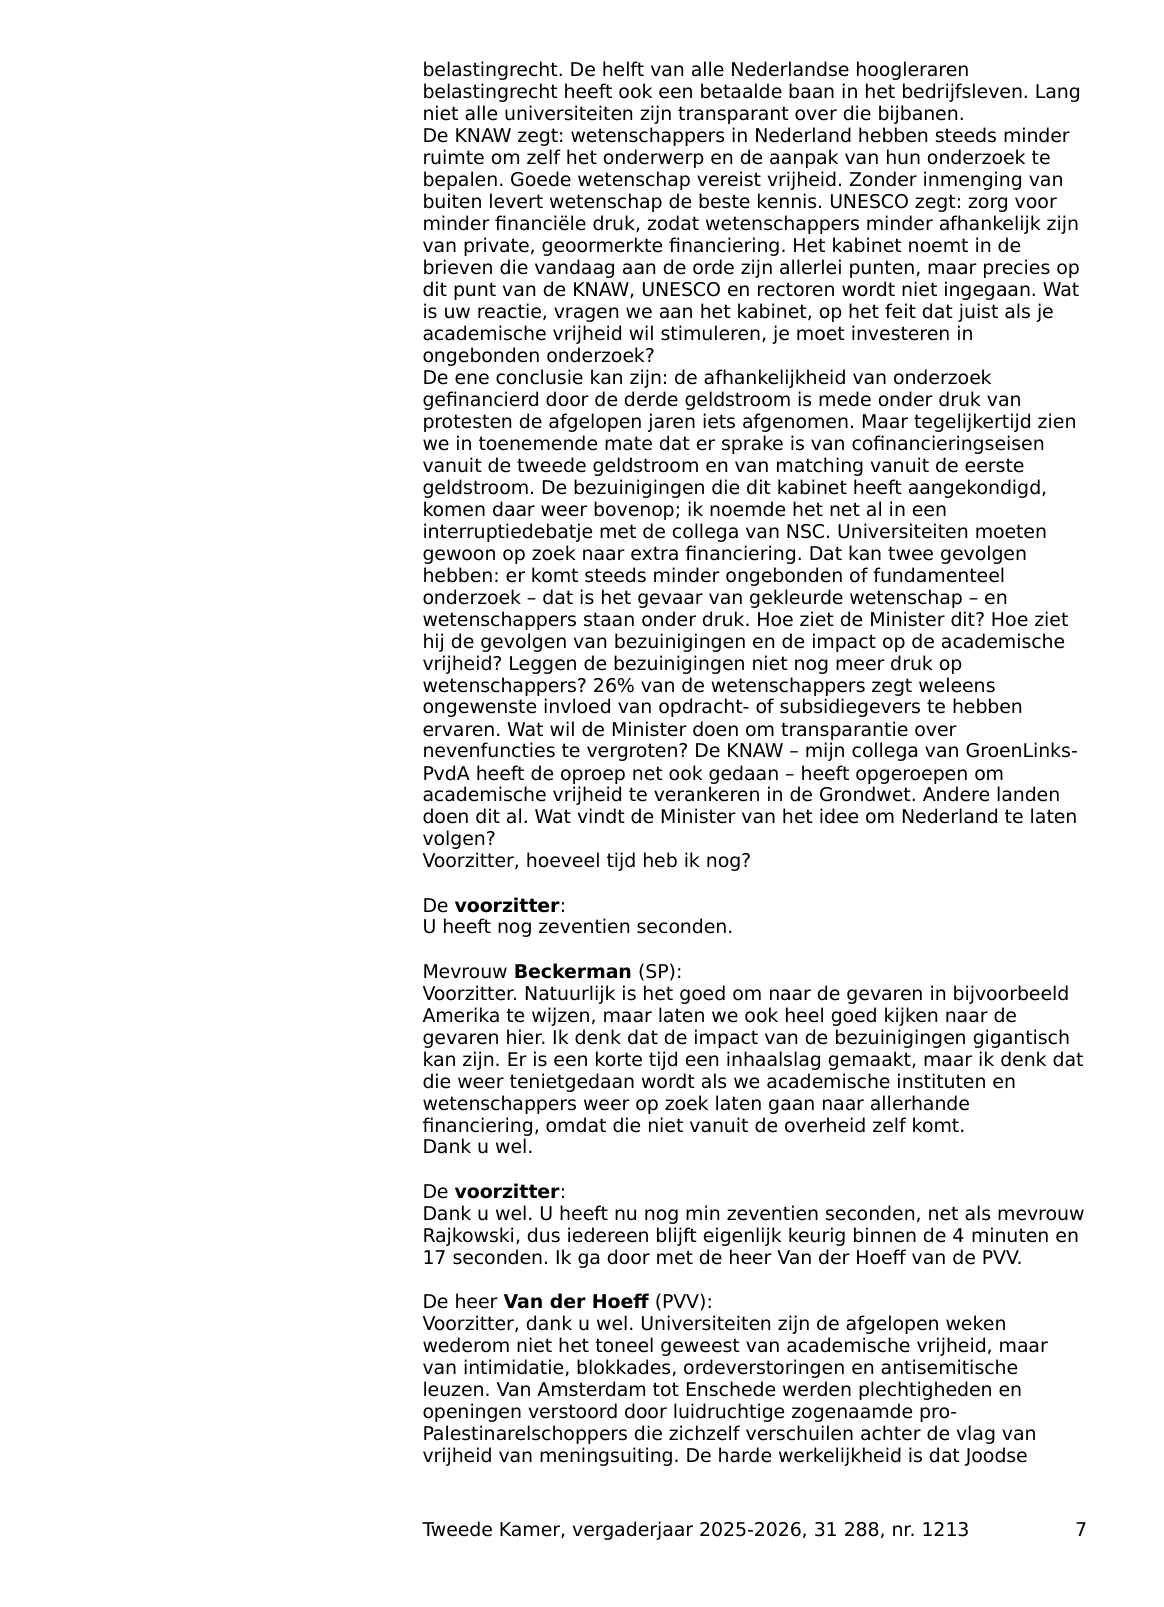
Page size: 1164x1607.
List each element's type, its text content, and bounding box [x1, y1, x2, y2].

text De voorzitter: [422, 894, 1087, 916]
text Voorzitter, dank u wel. Universiteiten zijn de afgelopen weken wederom niet het toneel geweest van academische vrijheid, maar van intimidatie, blokkades, ordeverstoringen en antisemitische leuzen. Van Amsterdam tot Enschede werden plechtigheden en openingen verstoord door luidruchtige zogenaamde pro-Palestinarelschoppers die zichzelf verschuilen achter de vlag van vrijheid van meningsuiting. De harde werkelijkheid is dat Joodse [422, 1313, 1087, 1467]
text Mevrouw Beckerman (SP): [422, 961, 1087, 983]
text De KNAW zegt: wetenschappers in Nederland hebben steeds minder ruimte om zelf het onderwerp en de aanpak van hun onderzoek te bepalen. Goede wetenschap vereist vrijheid. Zonder inmenging van buiten levert wetenschap de beste kennis. UNESCO zegt: zorg voor minder financiële druk, zodat wetenschappers minder afhankelijk zijn van private, geoormerkte financiering. Het kabinet noemt in de brieven die vandaag aan de orde zijn allerlei punten, maar precies op dit punt van de KNAW, UNESCO en rectoren wordt niet ingegaan. Wat is uw reactie, vragen we aan het kabinet, op het feit dat juist als je academische vrijheid wil stimuleren, je moet investeren in ongebonden onderzoek? [422, 125, 1087, 367]
text belastingrecht. De helft van alle Nederlandse hoogleraren belastingrecht heeft ook een betaalde baan in het bedrijfsleven. Lang niet alle universiteiten zijn transparant over die bijbanen. [422, 59, 1087, 125]
text De voorzitter: [422, 1181, 1087, 1203]
text Voorzitter. Natuurlijk is het goed om naar de gevaren in bijvoorbeeld Amerika te wijzen, maar laten we ook heel goed kijken naar de gevaren hier. Ik denk dat de impact van de bezuinigingen gigantisch kan zijn. Er is een korte tijd een inhaalslag gemaakt, maar ik denk dat die weer tenietgedaan wordt als we academische instituten en wetenschappers weer op zoek laten gaan naar allerhande financiering, omdat die niet vanuit de overheid zelf komt. [422, 983, 1087, 1136]
text Voorzitter, hoeveel tijd heb ik nog? [422, 850, 1087, 872]
text U heeft nog zeventien seconden. [422, 916, 1087, 938]
text Dank u wel. [422, 1136, 1087, 1158]
text De heer Van der Hoeff (PVV): [422, 1291, 1087, 1313]
text De ene conclusie kan zijn: de afhankelijkheid van onderzoek gefinancierd door de derde geldstroom is mede onder druk van protesten de afgelopen jaren iets afgenomen. Maar tegelijkertijd zien we in toenemende mate dat er sprake is van cofinancieringseisen vanuit de tweede geldstroom en van matching vanuit de eerste geldstroom. De bezuinigingen die dit kabinet heeft aangekondigd, komen daar weer bovenop; ik noemde het net al in een interruptiedebatje met de collega van NSC. Universiteiten moeten gewoon op zoek naar extra financiering. Dat kan twee gevolgen hebben: er komt steeds minder ongebonden of fundamenteel onderzoek – dat is het gevaar van gekleurde wetenschap – en wetenschappers staan onder druk. Hoe ziet de Minister dit? Hoe ziet hij de gevolgen van bezuinigingen en de impact op de academische vrijheid? Leggen de bezuinigingen niet nog meer druk op wetenschappers? 26% van de wetenschappers zegt weleens ongewenste invloed van opdracht- of subsidiegevers te hebben ervaren. Wat wil de Minister doen om transparantie over nevenfuncties te vergroten? De KNAW – mijn collega van GroenLinks-PvdA heeft de oproep net ook gedaan – heeft opgeroepen om academische vrijheid te verankeren in de Grondwet. Andere landen doen dit al. Wat vindt de Minister van het idee om Nederland te laten volgen? [422, 367, 1087, 850]
text Dank u wel. U heeft nu nog min zeventien seconden, net als mevrouw Rajkowski, dus iedereen blijft eigenlijk keurig binnen de 4 minuten en 17 seconden. Ik ga door met de heer Van der Hoeff van de PVV. [422, 1203, 1087, 1268]
